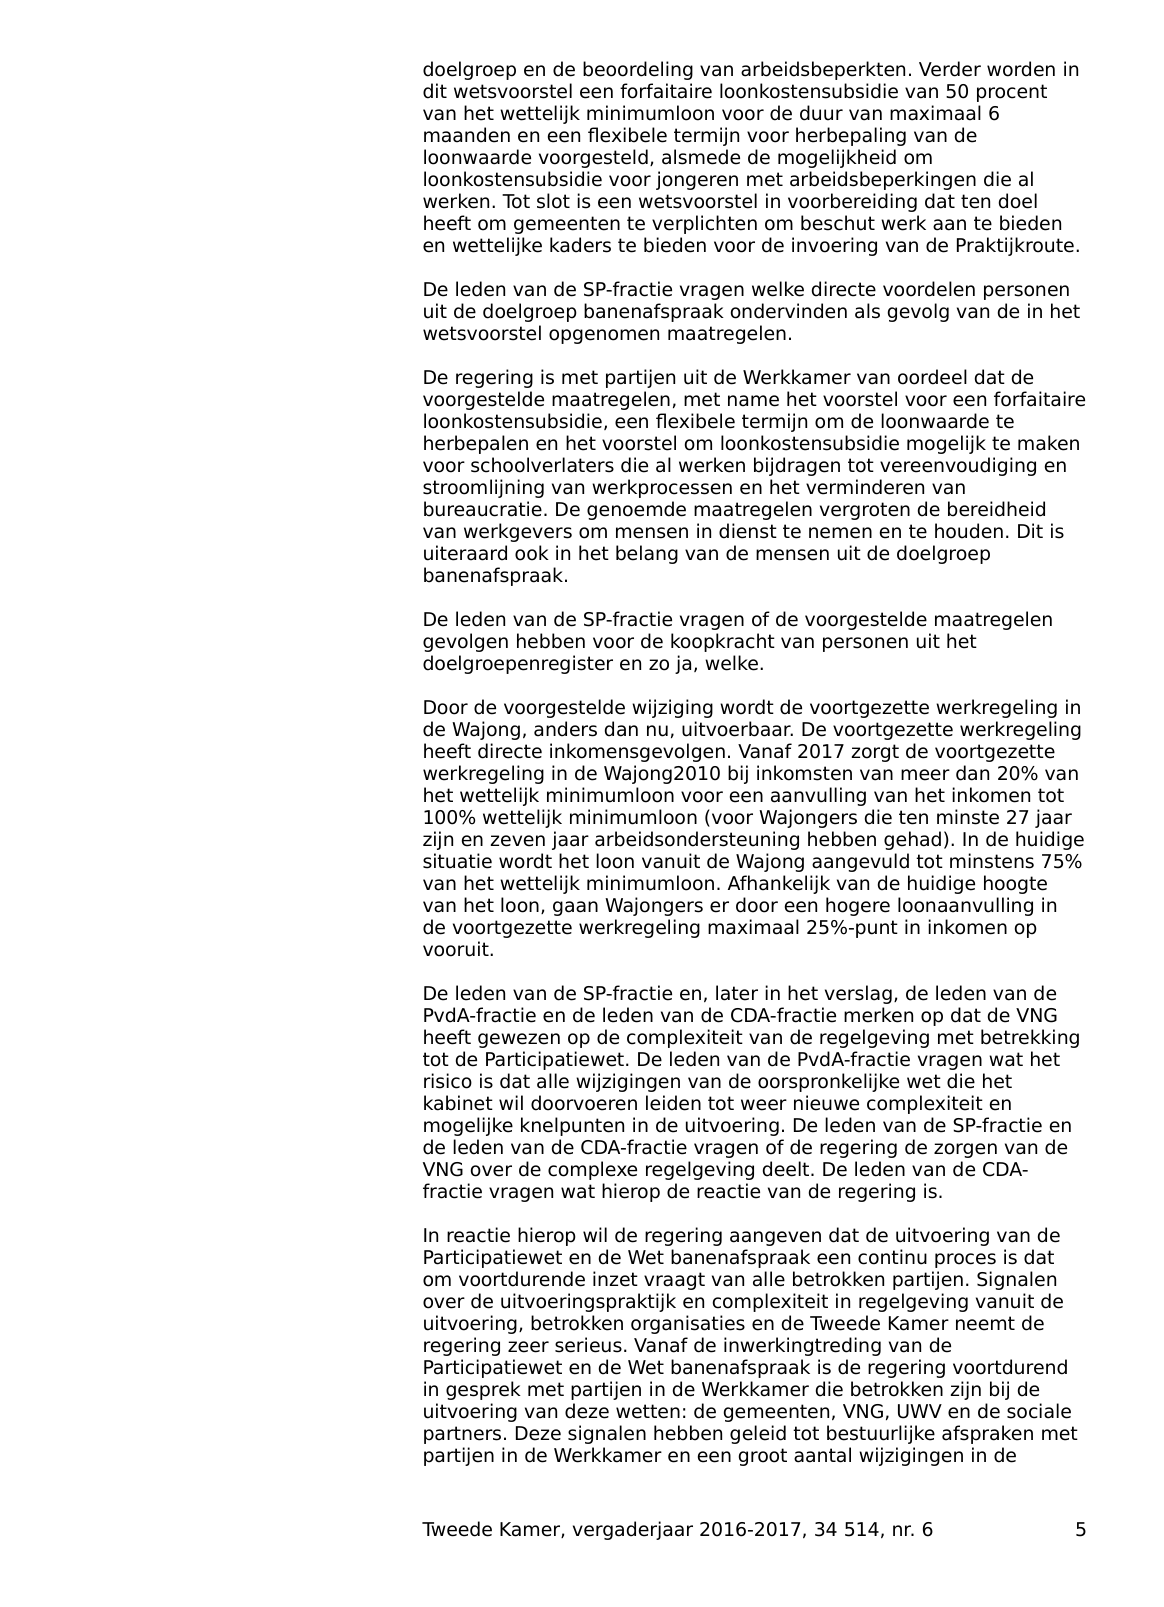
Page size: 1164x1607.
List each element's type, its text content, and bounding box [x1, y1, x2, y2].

text In reactie hierop wil de regering aangeven dat de uitvoering van de Participatiewet en de Wet banenafspraak een continu proces is dat om voortdurende inzet vraagt van alle betrokken partijen. Signalen over de uitvoeringspraktijk en complexiteit in regelgeving vanuit de uitvoering, betrokken organisaties en de Tweede Kamer neemt de regering zeer serieus. Vanaf de inwerkingtreding van de Participatiewet en de Wet banenafspraak is de regering voortdurend in gesprek met partijen in de Werkkamer die betrokken zijn bij de uitvoering van deze wetten: de gemeenten, VNG, UWV en de sociale partners. Deze signalen hebben geleid tot bestuurlijke afspraken met partijen in de Werkkamer en een groot aantal wijzigingen in de [422, 1225, 1087, 1467]
text doelgroep en de beoordeling van arbeidsbeperkten. Verder worden in dit wetsvoorstel een forfaitaire loonkostensubsidie van 50 procent van het wettelijk minimumloon voor de duur van maximaal 6 maanden en een flexibele termijn voor herbepaling van de loonwaarde voorgesteld, alsmede de mogelijkheid om loonkostensubsidie voor jongeren met arbeidsbeperkingen die al werken. Tot slot is een wetsvoorstel in voorbereiding dat ten doel heeft om gemeenten te verplichten om beschut werk aan te bieden en wettelijke kaders te bieden voor de invoering van de Praktijkroute. [422, 59, 1087, 257]
text De leden van de SP-fractie vragen welke directe voordelen personen uit de doelgroep banenafspraak ondervinden als gevolg van de in het wetsvoorstel opgenomen maatregelen. [422, 279, 1087, 345]
text De regering is met partijen uit de Werkkamer van oordeel dat de voorgestelde maatregelen, met name het voorstel voor een forfaitaire loonkostensubsidie, een flexibele termijn om de loonwaarde te herbepalen en het voorstel om loonkostensubsidie mogelijk te maken voor schoolverlaters die al werken bijdragen tot vereenvoudiging en stroomlijning van werkprocessen en het verminderen van bureaucratie. De genoemde maatregelen vergroten de bereidheid van werkgevers om mensen in dienst te nemen en te houden. Dit is uiteraard ook in het belang van de mensen uit de doelgroep banenafspraak. [422, 367, 1087, 587]
text Door de voorgestelde wijziging wordt de voortgezette werkregeling in de Wajong, anders dan nu, uitvoerbaar. De voortgezette werkregeling heeft directe inkomensgevolgen. Vanaf 2017 zorgt de voortgezette werkregeling in de Wajong2010 bij inkomsten van meer dan 20% van het wettelijk minimumloon voor een aanvulling van het inkomen tot 100% wettelijk minimumloon (voor Wajongers die ten minste 27 jaar zijn en zeven jaar arbeidsondersteuning hebben gehad). In de huidige situatie wordt het loon vanuit de Wajong aangevuld tot minstens 75% van het wettelijk minimumloon. Afhankelijk van de huidige hoogte van het loon, gaan Wajongers er door een hogere loonaanvulling in de voortgezette werkregeling maximaal 25%-punt in inkomen op vooruit. [422, 697, 1087, 961]
text De leden van de SP-fractie en, later in het verslag, de leden van de PvdA-fractie en de leden van de CDA-fractie merken op dat de VNG heeft gewezen op de complexiteit van de regelgeving met betrekking tot de Participatiewet. De leden van de PvdA-fractie vragen wat het risico is dat alle wijzigingen van de oorspronkelijke wet die het kabinet wil doorvoeren leiden tot weer nieuwe complexiteit en mogelijke knelpunten in de uitvoering. De leden van de SP-fractie en de leden van de CDA-fractie vragen of de regering de zorgen van de VNG over de complexe regelgeving deelt. De leden van de CDA-fractie vragen wat hierop de reactie van de regering is. [422, 983, 1087, 1203]
text De leden van de SP-fractie vragen of de voorgestelde maatregelen gevolgen hebben voor de koopkracht van personen uit het doelgroepenregister en zo ja, welke. [422, 609, 1087, 675]
